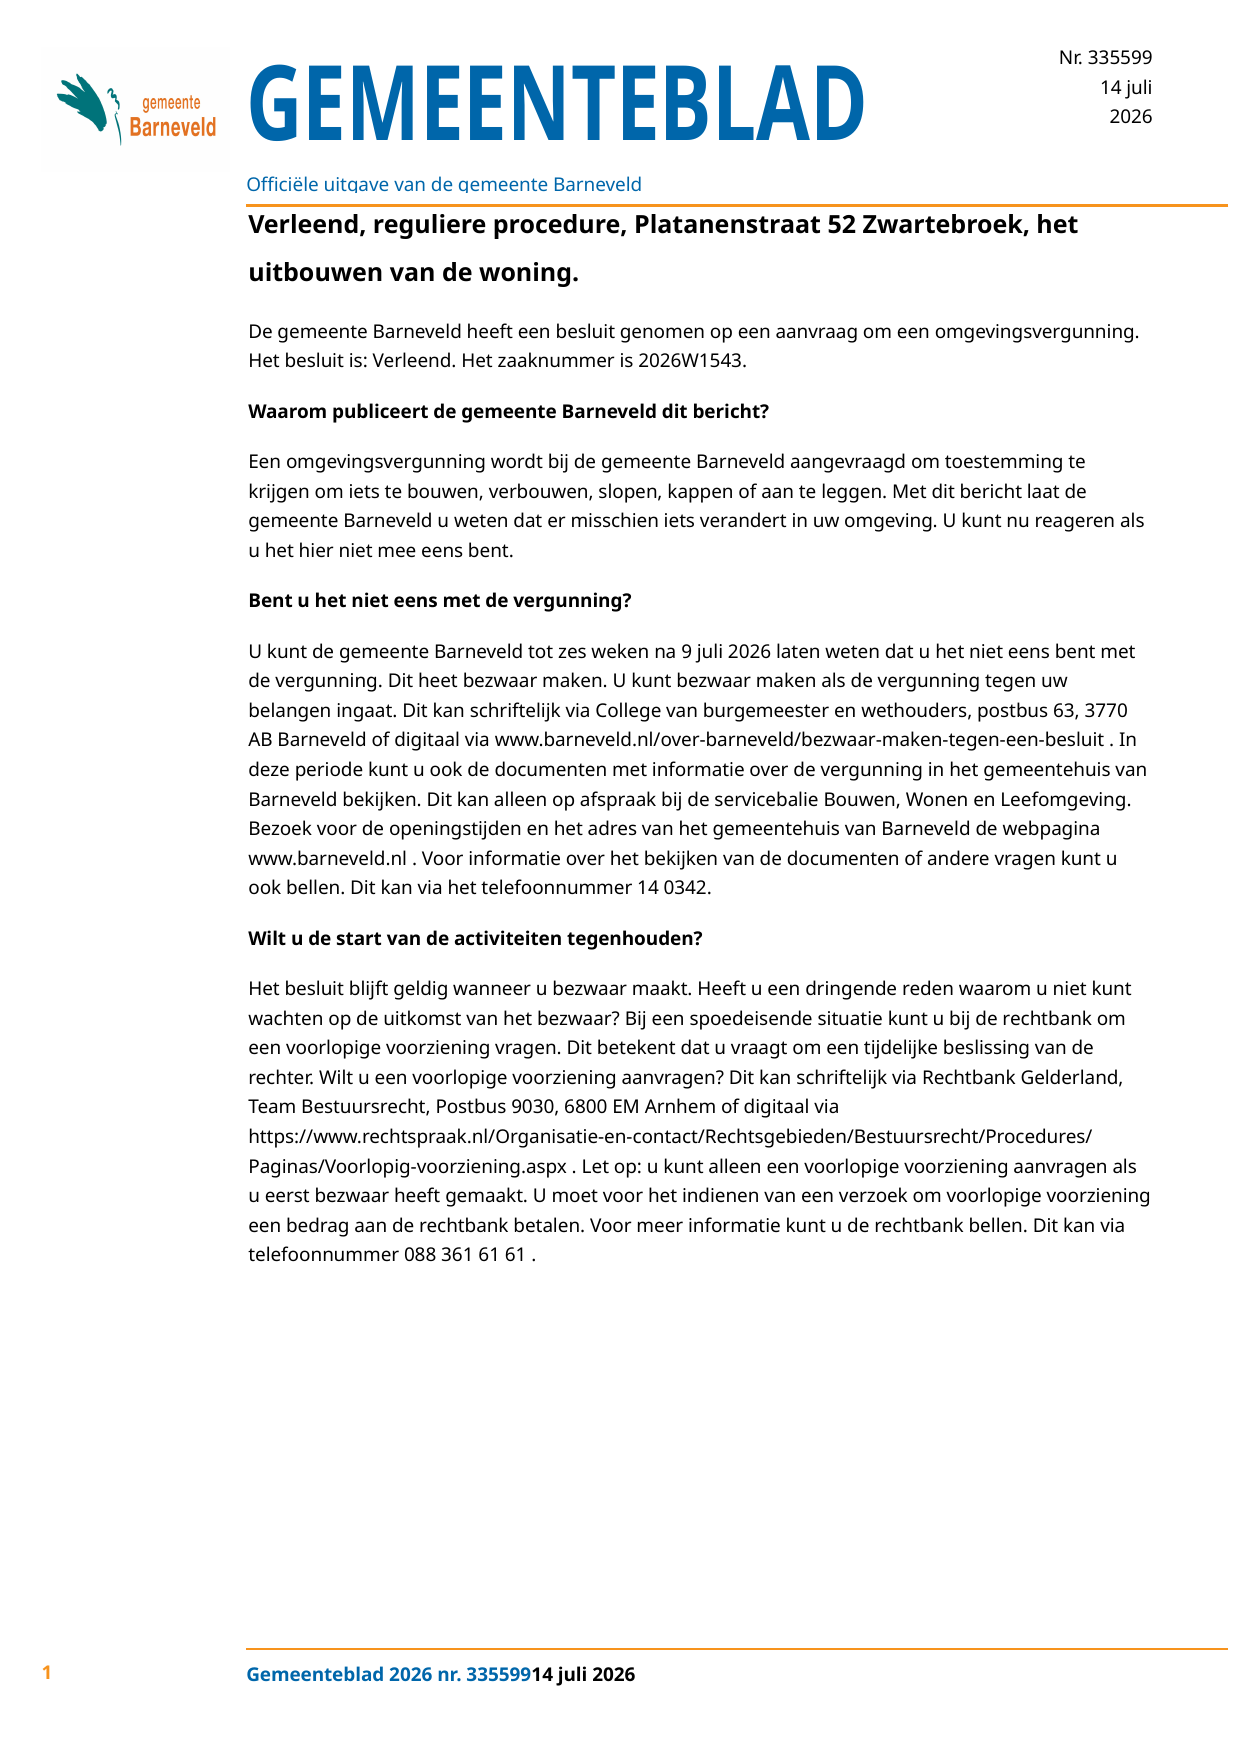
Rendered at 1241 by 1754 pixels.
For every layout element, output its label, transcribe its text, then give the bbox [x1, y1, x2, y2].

text Waarom publiceert de gemeente Barneveld dit bericht? [248, 398, 1152, 424]
text Het besluit blijft geldig wanneer u bezwaar maakt. Heeft u een dringende reden waarom u niet kunt wachten op de uitkomst van het bezwaar? Bij een spoedeisende situatie kunt u bij de rechtbank om een voorlopige voorziening vragen. Dit betekent dat u vraagt om een tijdelijke beslissing van de rechter. Wilt u een voorlopige voorziening aanvragen? Dit kan schriftelijk via Rechtbank Gelderland, Team Bestuursrecht, Postbus 9030, 6800 EM Arnhem of digitaal via https://www.rechtspraak.nl/Organisatie-en-contact/Rechtsgebieden/Bestuursrecht/Procedures/Paginas/Voorlopig-voorziening.aspx . Let op: u kunt alleen een voorlopige voorziening aanvragen als u eerst bezwaar heeft gemaakt. U moet voor het indienen van een verzoek om voorlopige voorziening een bedrag aan de rechtbank betalen. Voor meer informatie kunt u de rechtbank bellen. Dit kan via telefoonnummer 088 361 61 61 . [248, 975, 1152, 1267]
text De gemeente Barneveld heeft een besluit genomen op een aanvraag om een omgevingsvergunning. Het besluit is: Verleend. Het zaaknummer is 2026W1543. [248, 318, 1152, 373]
text Verleend, reguliere procedure, Platanenstraat 52 Zwartebroek, het uitbouwen van de woning. [248, 207, 1152, 288]
text Bent u het niet eens met de vergunning? [248, 587, 1152, 613]
picture [41, 47, 231, 172]
text U kunt de gemeente Barneveld tot zes weken na 9 juli 2026 laten weten dat u het niet eens bent met de vergunning. Dit heet bezwaar maken. U kunt bezwaar maken als de vergunning tegen uw belangen ingaat. Dit kan schriftelijk via College van burgemeester en wethouders, postbus 63, 3770 AB Barneveld of digitaal via www.barneveld.nl/over-barneveld/bezwaar-maken-tegen-een-besluit . In deze periode kunt u ook de documenten met informatie over de vergunning in het gemeentehuis van Barneveld bekijken. Dit kan alleen op afspraak bij de servicebalie Bouwen, Wonen en Leefomgeving. Bezoek voor de openingstijden en het adres van het gemeentehuis van Barneveld de webpagina www.barneveld.nl . Voor informatie over het bekijken van de documenten of andere vragen kunt u ook bellen. Dit kan via het telefoonnummer 14 0342. [248, 638, 1152, 900]
text Wilt u de start van de activiteiten tegenhouden? [248, 925, 1152, 951]
text Een omgevingsvergunning wordt bij de gemeente Barneveld aangevraagd om toestemming te krijgen om iets te bouwen, verbouwen, slopen, kappen of aan te leggen. Met dit bericht laat de gemeente Barneveld u weten dat er misschien iets verandert in uw omgeving. U kunt nu reageren als u het hier niet mee eens bent. [248, 448, 1152, 563]
